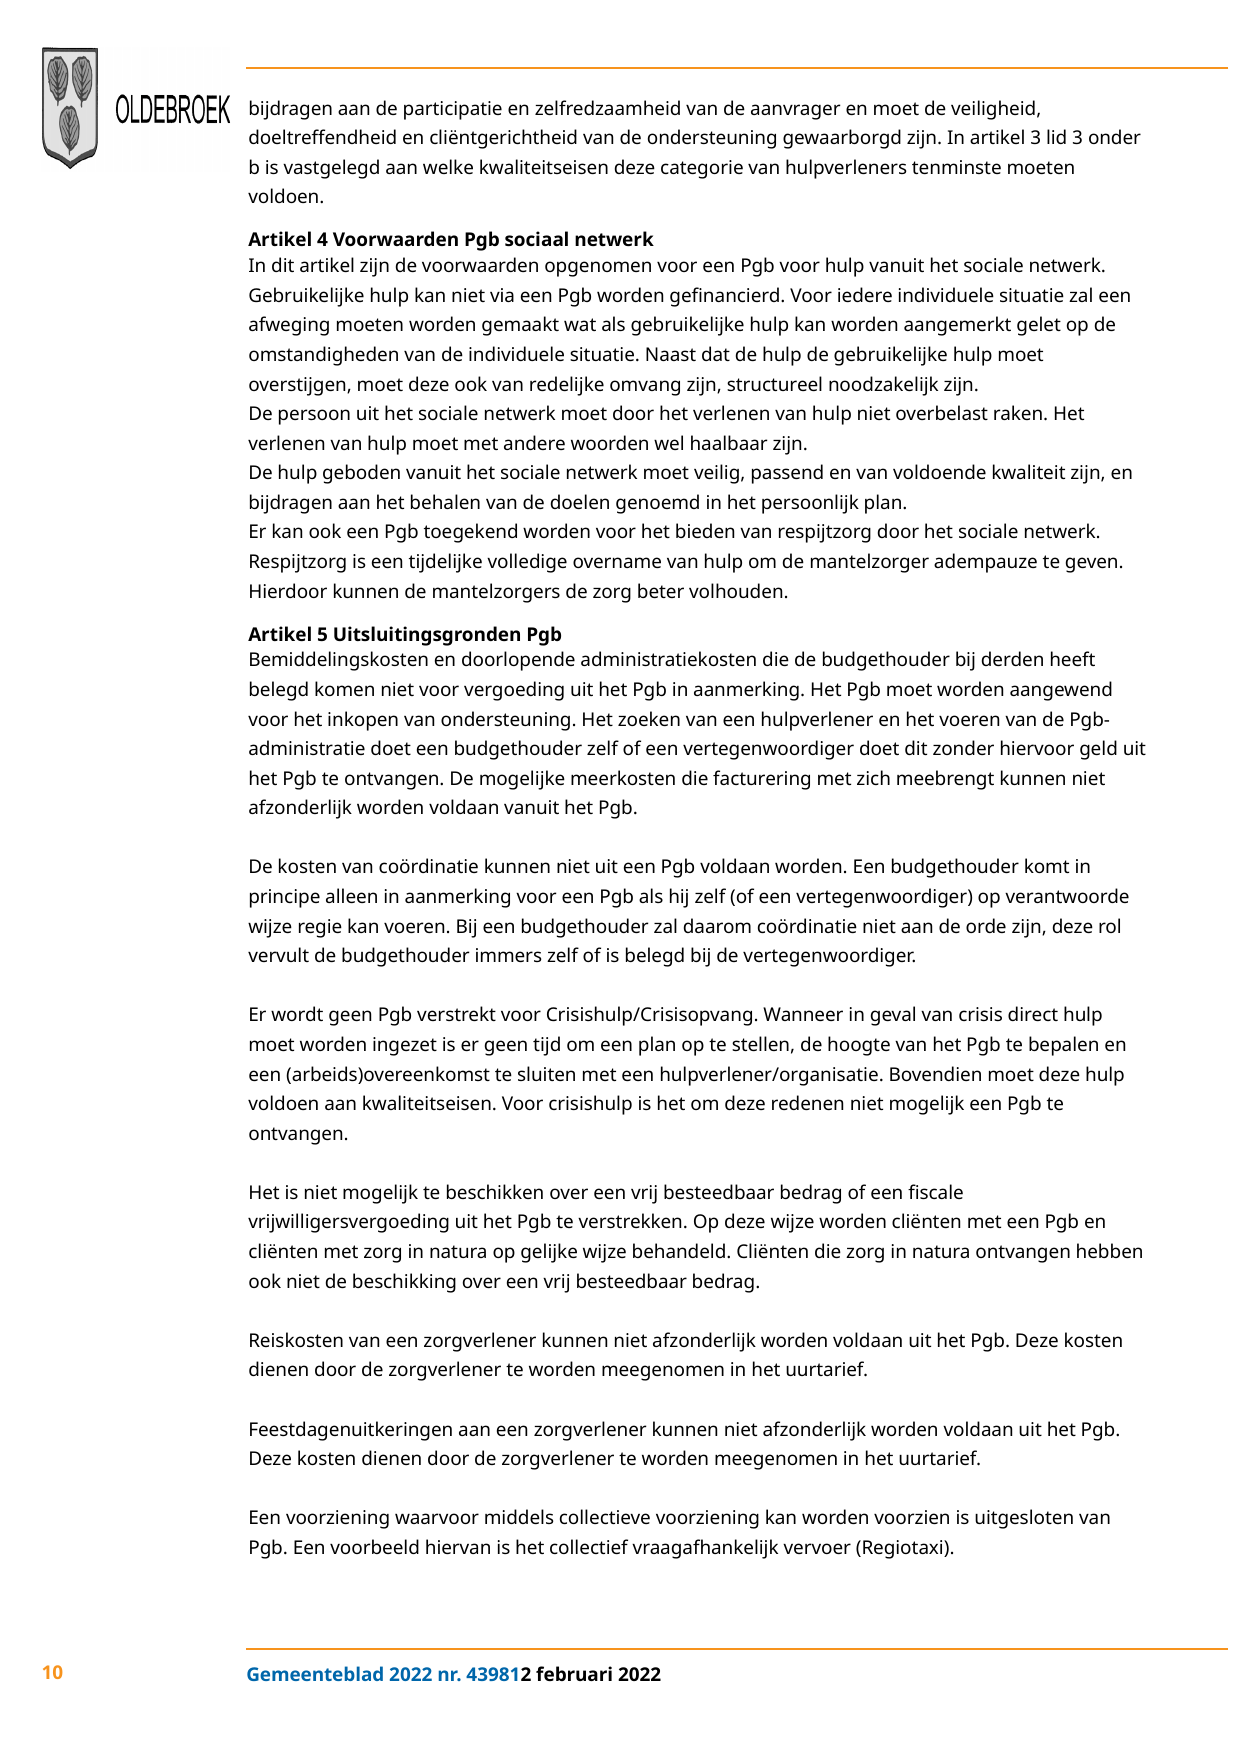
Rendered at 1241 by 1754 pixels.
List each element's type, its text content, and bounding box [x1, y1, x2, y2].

text Respijtzorg is een tijdelijke volledige overname van hulp om de mantelzorger adempauze te geven. [248, 548, 1152, 574]
text Artikel 5 Uitsluitingsgronden Pgb [248, 621, 1152, 647]
text Er wordt geen Pgb verstrekt voor Crisishulp/Crisisopvang. Wanneer in geval van crisis direct hulp moet worden ingezet is er geen tijd om een plan op te stellen, de hoogte van het Pgb te bepalen en een (arbeids)overeenkomst te sluiten met een hulpverlener/organisatie. Bovendien moet deze hulp voldoen aan kwaliteitseisen. Voor crisishulp is het om deze redenen niet mogelijk een Pgb te ontvangen. [248, 1002, 1152, 1146]
text De kosten van coördinatie kunnen niet uit een Pgb voldaan worden. Een budgethouder komt in principe alleen in aanmerking voor een Pgb als hij zelf (of een vertegenwoordiger) op verantwoorde wijze regie kan voeren. Bij een budgethouder zal daarom coördinatie niet aan de orde zijn, deze rol vervult de budgethouder immers zelf of is belegd bij de vertegenwoordiger. [248, 854, 1152, 968]
text Hierdoor kunnen de mantelzorgers de zorg beter volhouden. [248, 578, 1152, 603]
text Bemiddelingskosten en doorlopende administratiekosten die de budgethouder bij derden heeft belegd komen niet voor vergoeding uit het Pgb in aanmerking. Het Pgb moet worden aangewend voor het inkopen van ondersteuning. Het zoeken van een hulpverlener en het voeren van de Pgb-administratie doet een budgethouder zelf of een vertegenwoordiger doet dit zonder hiervoor geld uit het Pgb te ontvangen. De mogelijke meerkosten die facturering met zich meebrengt kunnen niet afzonderlijk worden voldaan vanuit het Pgb. [248, 647, 1152, 820]
text Het is niet mogelijk te beschikken over een vrij besteedbaar bedrag of een fiscale vrijwilligersvergoeding uit het Pgb te verstrekken. Op deze wijze worden cliënten met een Pgb en cliënten met zorg in natura op gelijke wijze behandeld. Cliënten die zorg in natura ontvangen hebben ook niet de beschikking over een vrij besteedbaar bedrag. [248, 1179, 1152, 1294]
text Pgb. Een voorbeeld hiervan is het collectief vraagafhankelijk vervoer (Regiotaxi). [248, 1534, 1152, 1560]
text Er kan ook een Pgb toegekend worden voor het bieden van respijtzorg door het sociale netwerk. [248, 519, 1152, 544]
text Feestdagenuitkeringen aan een zorgverlener kunnen niet afzonderlijk worden voldaan uit het Pgb. Deze kosten dienen door de zorgverlener te worden meegenomen in het uurtarief. [248, 1416, 1152, 1471]
text De hulp geboden vanuit het sociale netwerk moet veilig, passend en van voldoende kwaliteit zijn, en bijdragen aan het behalen van de doelen genoemd in het persoonlijk plan. [248, 459, 1152, 515]
picture [41, 47, 231, 172]
text In dit artikel zijn de voorwaarden opgenomen voor een Pgb voor hulp vanuit het sociale netwerk. [248, 252, 1152, 278]
text bijdragen aan de participatie en zelfredzaamheid van de aanvrager en moet de veiligheid, doeltreffendheid en cliëntgerichtheid van de ondersteuning gewaarborgd zijn. In artikel 3 lid 3 onder b is vastgelegd aan welke kwaliteitseisen deze categorie van hulpverleners tenminste moeten voldoen. [248, 95, 1152, 209]
text De persoon uit het sociale netwerk moet door het verlenen van hulp niet overbelast raken. Het verlenen van hulp moet met andere woorden wel haalbaar zijn. [248, 400, 1152, 456]
text Een voorziening waarvoor middels collectieve voorziening kan worden voorzien is uitgesloten van [248, 1504, 1152, 1530]
text Artikel 4 Voorwaarden Pgb sociaal netwerk [248, 227, 1152, 252]
text Reiskosten van een zorgverlener kunnen niet afzonderlijk worden voldaan uit het Pgb. Deze kosten dienen door de zorgverlener te worden meegenomen in het uurtarief. [248, 1327, 1152, 1382]
text Gebruikelijke hulp kan niet via een Pgb worden gefinancierd. Voor iedere individuele situatie zal een afweging moeten worden gemaakt wat als gebruikelijke hulp kan worden aangemerkt gelet op de omstandigheden van de individuele situatie. Naast dat de hulp de gebruikelijke hulp moet overstijgen, moet deze ook van redelijke omvang zijn, structureel noodzakelijk zijn. [248, 282, 1152, 396]
